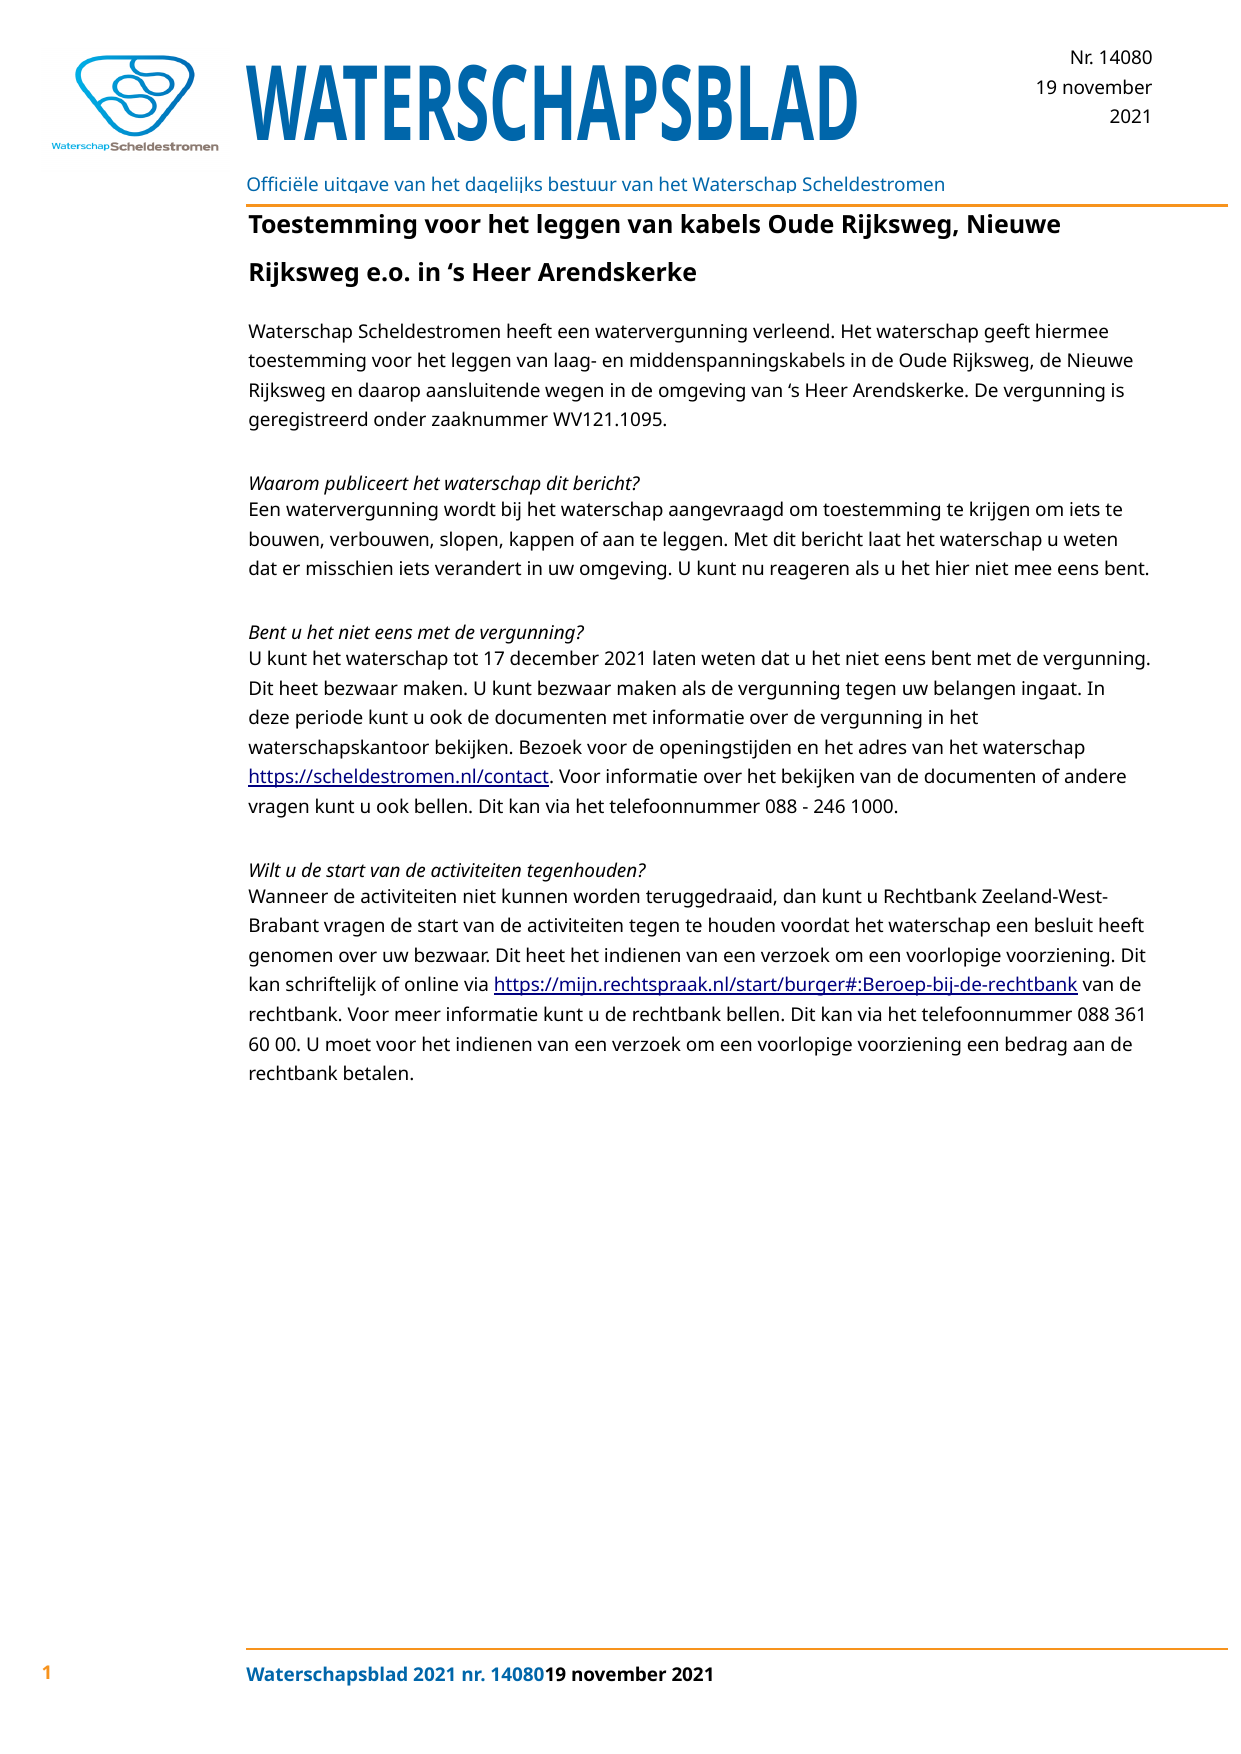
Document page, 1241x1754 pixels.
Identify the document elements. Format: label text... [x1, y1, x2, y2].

text Toestemming voor het leggen van kabels Oude Rijksweg, Nieuwe Rijksweg e.o. in ‘s Heer Arendskerke [248, 207, 1152, 288]
text Wanneer de activiteiten niet kunnen worden teruggedraaid, dan kunt u Rechtbank Zeeland-West-Brabant vragen de start van de activiteiten tegen te houden voordat het waterschap een besluit heeft genomen over uw bezwaar. Dit heet het indienen van een verzoek om een voorlopige voorziening. Dit kan schriftelijk of online via https://mijn.rechtspraak.nl/start/burger#:Beroep-bij-de-rechtbank van de rechtbank. Voor meer informatie kunt u de rechtbank bellen. Dit kan via het telefoonnummer 088 361 60 00. U moet voor het indienen van een verzoek om een voorlopige voorziening een bedrag aan de rechtbank betalen. [248, 883, 1152, 1086]
text U kunt het waterschap tot 17 december 2021 laten weten dat u het niet eens bent met de vergunning. Dit heet bezwaar maken. U kunt bezwaar maken als de vergunning tegen uw belangen ingaat. In deze periode kunt u ook de documenten met informatie over de vergunning in het waterschapskantoor bekijken. Bezoek voor de openingstijden en het adres van het waterschap https://scheldestromen.nl/contact. Voor informatie over het bekijken van de documenten of andere vragen kunt u ook bellen. Dit kan via het telefoonnummer 088 - 246 1000. [248, 645, 1152, 819]
text Bent u het niet eens met de vergunning? [248, 619, 1152, 645]
text Waarom publiceert het waterschap dit bericht? [248, 471, 1152, 496]
picture [41, 47, 231, 172]
text Waterschap Scheldestromen heeft een watervergunning verleend. Het waterschap geeft hiermee toestemming voor het leggen van laag- en middenspanningskabels in de Oude Rijksweg, de Nieuwe Rijksweg en daarop aansluitende wegen in de omgeving van ‘s Heer Arendskerke. De vergunning is geregistreerd onder zaaknummer WV121.1095. [248, 318, 1152, 432]
text Een watervergunning wordt bij het waterschap aangevraagd om toestemming te krijgen om iets te bouwen, verbouwen, slopen, kappen of aan te leggen. Met dit bericht laat het waterschap u weten dat er misschien iets verandert in uw omgeving. U kunt nu reageren als u het hier niet mee eens bent. [248, 496, 1152, 581]
text Wilt u de start van de activiteiten tegenhouden? [248, 857, 1152, 883]
